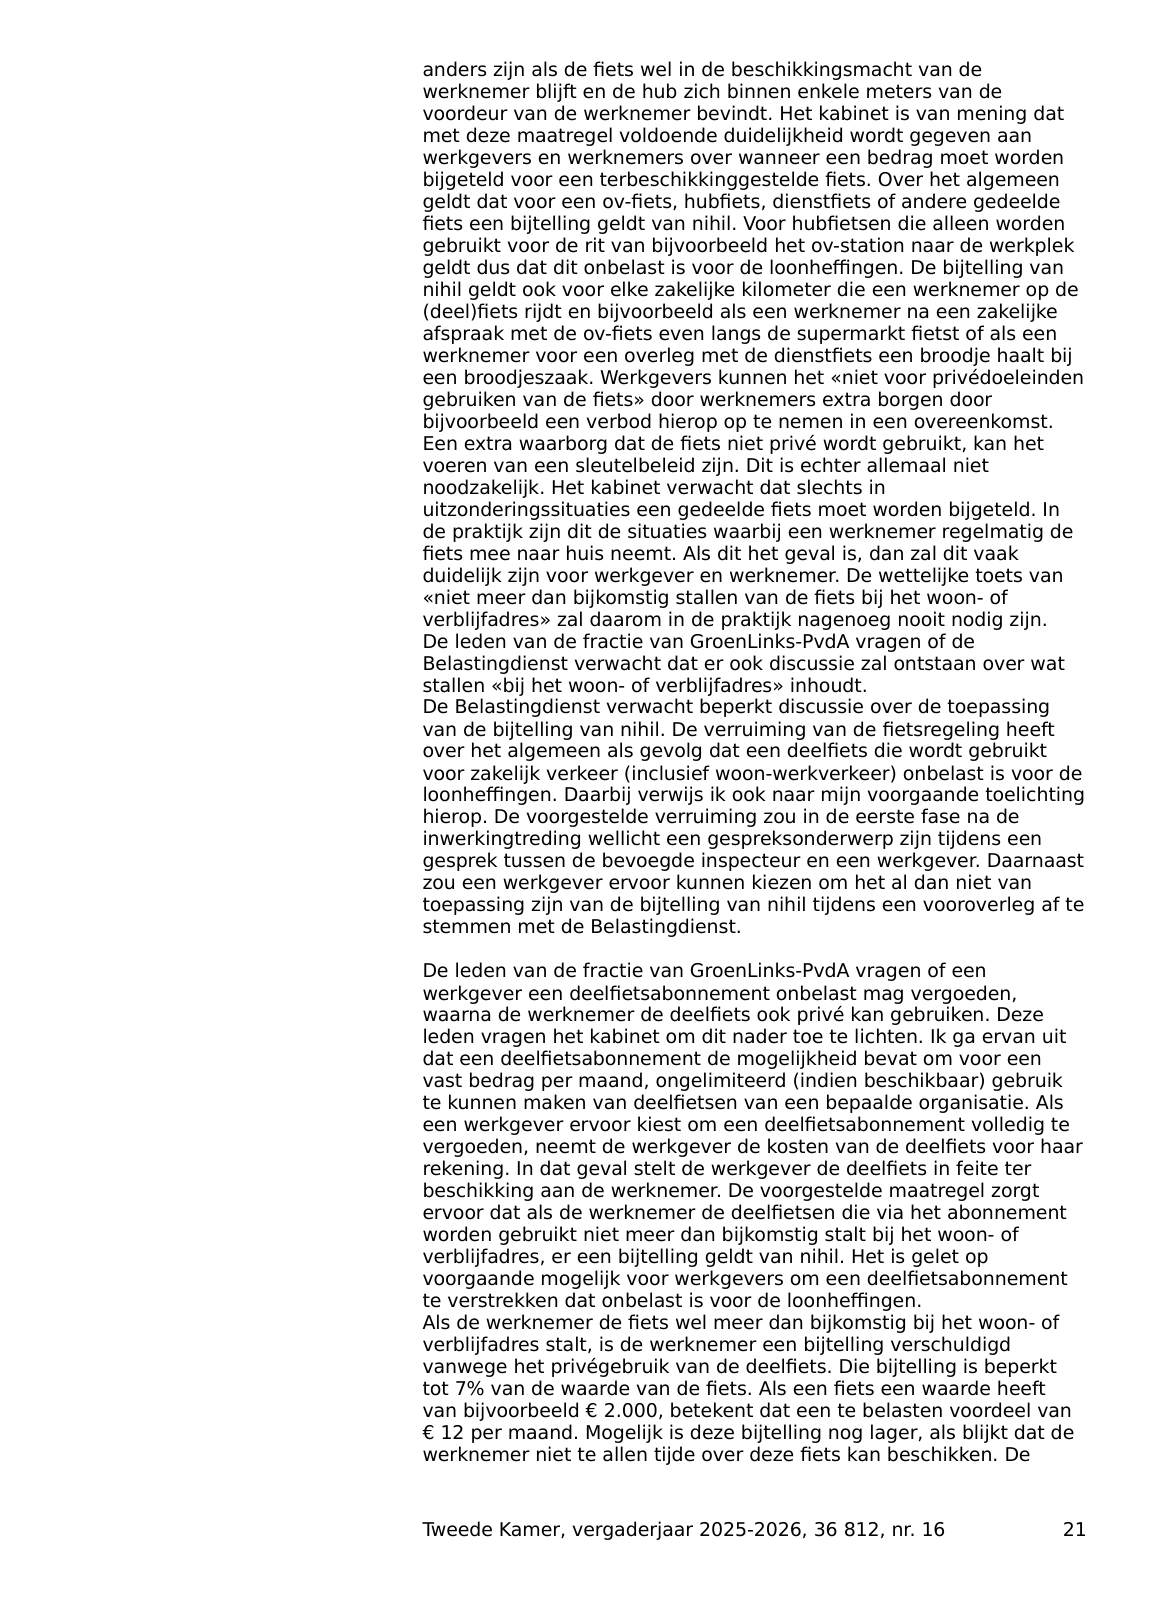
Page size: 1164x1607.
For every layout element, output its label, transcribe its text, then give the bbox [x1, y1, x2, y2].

text De leden van de fractie van GroenLinks-PvdA vragen of de Belastingdienst verwacht dat er ook discussie zal ontstaan over wat stallen «bij het woon- of verblijfadres» inhoudt. [422, 631, 1087, 696]
text De Belastingdienst verwacht beperkt discussie over de toepassing van de bijtelling van nihil. De verruiming van de fietsregeling heeft over het algemeen als gevolg dat een deelfiets die wordt gebruikt voor zakelijk verkeer (inclusief woon-werkverkeer) onbelast is voor de loonheffingen. Daarbij verwijs ik ook naar mijn voorgaande toelichting hierop. De voorgestelde verruiming zou in de eerste fase na de inwerkingtreding wellicht een gespreksonderwerp zijn tijdens een gesprek tussen de bevoegde inspecteur en een werkgever. Daarnaast zou een werkgever ervoor kunnen kiezen om het al dan niet van toepassing zijn van de bijtelling van nihil tijdens een vooroverleg af te stemmen met de Belastingdienst. [422, 696, 1087, 938]
text Als de werknemer de fiets wel meer dan bijkomstig bij het woon- of verblijfadres stalt, is de werknemer een bijtelling verschuldigd vanwege het privégebruik van de deelfiets. Die bijtelling is beperkt tot 7% van de waarde van de fiets. Als een fiets een waarde heeft van bijvoorbeeld € 2.000, betekent dat een te belasten voordeel van € 12 per maand. Mogelijk is deze bijtelling nog lager, als blijkt dat de werknemer niet te allen tijde over deze fiets kan beschikken. De [422, 1312, 1087, 1466]
text De leden van de fractie van GroenLinks-PvdA vragen of een werkgever een deelfietsabonnement onbelast mag vergoeden, waarna de werknemer de deelfiets ook privé kan gebruiken. Deze leden vragen het kabinet om dit nader toe te lichten. Ik ga ervan uit dat een deelfietsabonnement de mogelijkheid bevat om voor een vast bedrag per maand, ongelimiteerd (indien beschikbaar) gebruik te kunnen maken van deelfietsen van een bepaalde organisatie. Als een werkgever ervoor kiest om een deelfietsabonnement volledig te vergoeden, neemt de werkgever de kosten van de deelfiets voor haar rekening. In dat geval stelt de werkgever de deelfiets in feite ter beschikking aan de werknemer. De voorgestelde maatregel zorgt ervoor dat als de werknemer de deelfietsen die via het abonnement worden gebruikt niet meer dan bijkomstig stalt bij het woon- of verblijfadres, er een bijtelling geldt van nihil. Het is gelet op voorgaande mogelijk voor werkgevers om een deelfietsabonnement te verstrekken dat onbelast is voor de loonheffingen. [422, 960, 1087, 1312]
text anders zijn als de fiets wel in de beschikkingsmacht van de werknemer blijft en de hub zich binnen enkele meters van de voordeur van de werknemer bevindt. Het kabinet is van mening dat met deze maatregel voldoende duidelijkheid wordt gegeven aan werkgevers en werknemers over wanneer een bedrag moet worden bijgeteld voor een terbeschikkinggestelde fiets. Over het algemeen geldt dat voor een ov-fiets, hubfiets, dienstfiets of andere gedeelde fiets een bijtelling geldt van nihil. Voor hubfietsen die alleen worden gebruikt voor de rit van bijvoorbeeld het ov-station naar de werkplek geldt dus dat dit onbelast is voor de loonheffingen. De bijtelling van nihil geldt ook voor elke zakelijke kilometer die een werknemer op de (deel)fiets rijdt en bijvoorbeeld als een werknemer na een zakelijke afspraak met de ov-fiets even langs de supermarkt fietst of als een werknemer voor een overleg met de dienstfiets een broodje haalt bij een broodjeszaak. Werkgevers kunnen het «niet voor privédoeleinden gebruiken van de fiets» door werknemers extra borgen door bijvoorbeeld een verbod hierop op te nemen in een overeenkomst. Een extra waarborg dat de fiets niet privé wordt gebruikt, kan het voeren van een sleutelbeleid zijn. Dit is echter allemaal niet noodzakelijk. Het kabinet verwacht dat slechts in uitzonderingssituaties een gedeelde fiets moet worden bijgeteld. In de praktijk zijn dit de situaties waarbij een werknemer regelmatig de fiets mee naar huis neemt. Als dit het geval is, dan zal dit vaak duidelijk zijn voor werkgever en werknemer. De wettelijke toets van «niet meer dan bijkomstig stallen van de fiets bij het woon- of verblijfadres» zal daarom in de praktijk nagenoeg nooit nodig zijn. [422, 59, 1087, 631]
